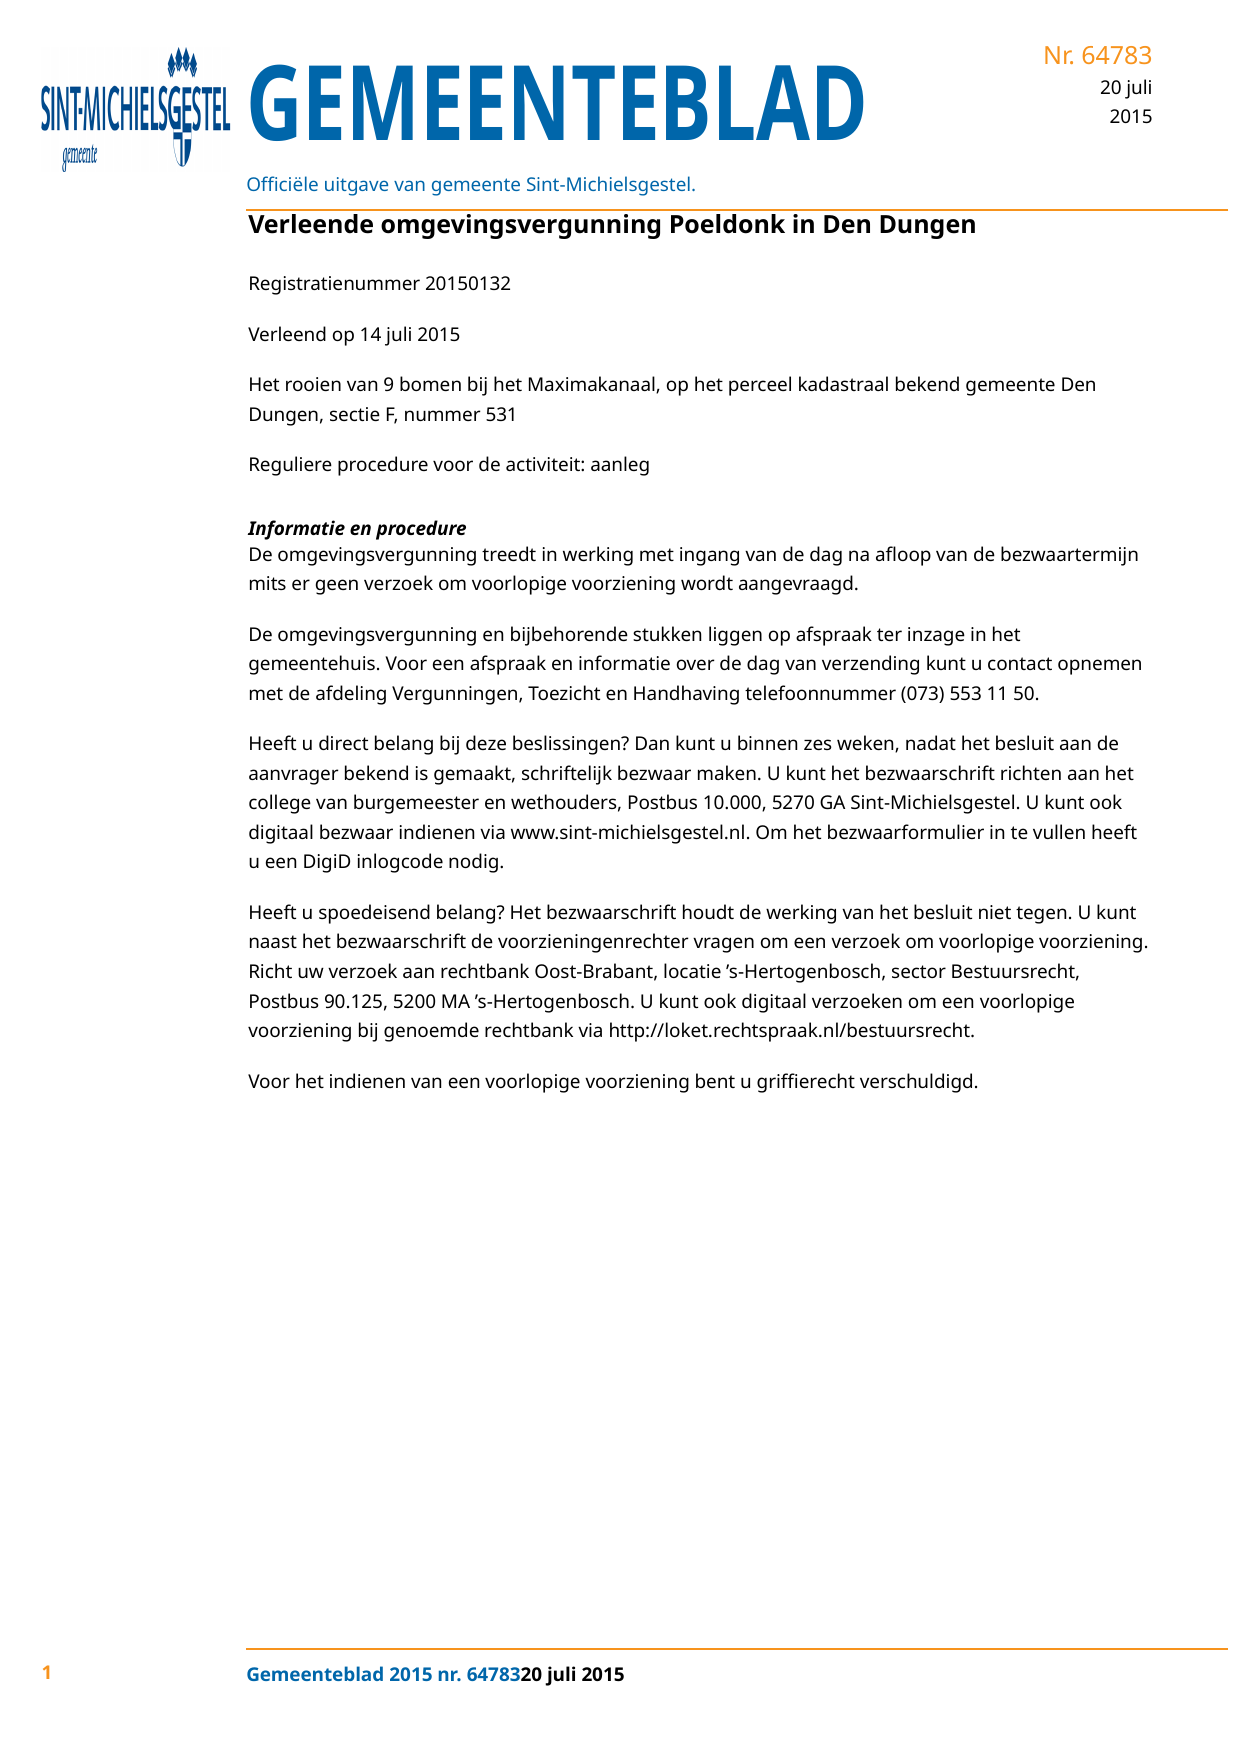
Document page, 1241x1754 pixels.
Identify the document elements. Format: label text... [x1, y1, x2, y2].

picture [41, 47, 231, 172]
text Het rooien van 9 bomen bij het Maximakanaal, op het perceel kadastraal bekend gemeente Den Dungen, sectie F, nummer 531 [248, 371, 1152, 426]
text Verleende omgevingsvergunning Poeldonk in Den Dungen [248, 211, 1152, 241]
text De omgevingsvergunning treedt in werking met ingang van de dag na afloop van de bezwaartermijn mits er geen verzoek om voorlopige voorziening wordt aangevraagd. [248, 541, 1152, 596]
text Heeft u spoedeisend belang? Het bezwaarschrift houdt de werking van het besluit niet tegen. U kunt naast het bezwaarschrift de voorzieningenrechter vragen om een verzoek om voorlopige voorziening. Richt uw verzoek aan rechtbank Oost-Brabant, locatie ’s-Hertogenbosch, sector Bestuursrecht, Postbus 90.125, 5200 MA ’s-Hertogenbosch. U kunt ook digitaal verzoeken om een voorlopige voorziening bij genoemde rechtbank via http://loket.rechtspraak.nl/bestuursrecht. [248, 899, 1152, 1043]
text Informatie en procedure [248, 515, 1152, 541]
text Reguliere procedure voor de activiteit: aanleg [248, 451, 1152, 477]
text Heeft u direct belang bij deze beslissingen? Dan kunt u binnen zes weken, nadat het besluit aan de aanvrager bekend is gemaakt, schriftelijk bezwaar maken. U kunt het bezwaarschrift richten aan het college van burgemeester en wethouders, Postbus 10.000, 5270 GA Sint-Michielsgestel. U kunt ook digitaal bezwaar indienen via www.sint-michielsgestel.nl. Om het bezwaarformulier in te vullen heeft u een DigiD inlogcode nodig. [248, 730, 1152, 874]
text Registratienummer 20150132 [248, 270, 1152, 296]
text Voor het indienen van een voorlopige voorziening bent u griffierecht verschuldigd. [248, 1068, 1152, 1094]
text De omgevingsvergunning en bijbehorende stukken liggen op afspraak ter inzage in het gemeentehuis. Voor een afspraak en informatie over de dag van verzending kunt u contact opnemen met de afdeling Vergunningen, Toezicht en Handhaving telefoonnummer (073) 553 11 50. [248, 621, 1152, 706]
text Verleend op 14 juli 2015 [248, 321, 1152, 346]
